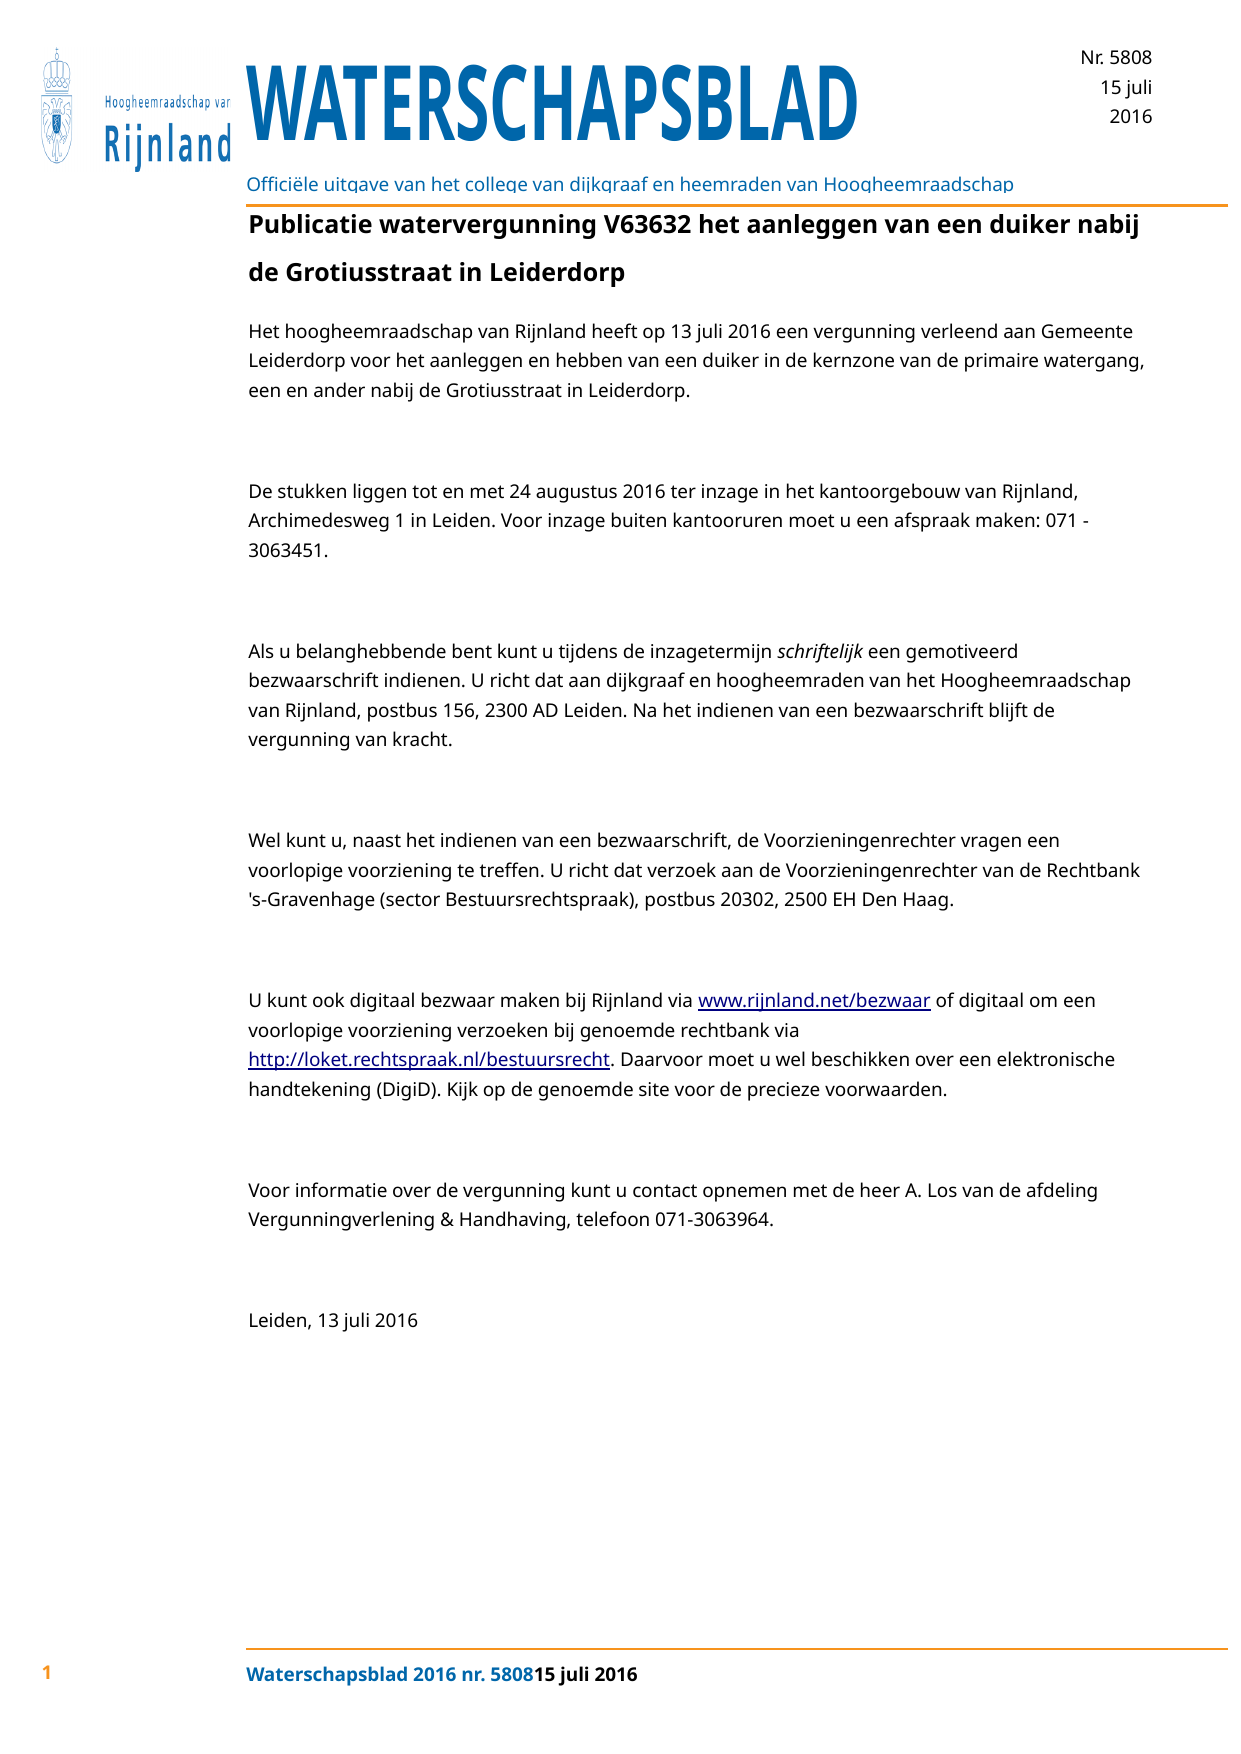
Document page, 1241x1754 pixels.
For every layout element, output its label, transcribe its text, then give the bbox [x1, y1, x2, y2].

text Het hoogheemraadschap van Rijnland heeft op 13 juli 2016 een vergunning verleend aan Gemeente Leiderdorp voor het aanleggen en hebben van een duiker in de kernzone van de primaire watergang, een en ander nabij de Grotiusstraat in Leiderdorp. [248, 318, 1152, 403]
text Leiden, 13 juli 2016 [248, 1307, 1152, 1333]
text U kunt ook digitaal bezwaar maken bij Rijnland via www.rijnland.net/bezwaar of digitaal om een voorlopige voorziening verzoeken bij genoemde rechtbank via http://loket.rechtspraak.nl/bestuursrecht. Daarvoor moet u wel beschikken over een elektronische handtekening (DigiD). Kijk op de genoemde site voor de precieze voorwaarden. [248, 987, 1152, 1102]
text Wel kunt u, naast het indienen van een bezwaarschrift, de Voorzieningenrechter vragen een voorlopige voorziening te treffen. U richt dat verzoek aan de Voorzieningenrechter van de Rechtbank 's-Gravenhage (sector Bestuursrechtspraak), postbus 20302, 2500 EH Den Haag. [248, 827, 1152, 912]
picture [41, 47, 231, 172]
text Publicatie watervergunning V63632 het aanleggen van een duiker nabij de Grotiusstraat in Leiderdorp [248, 207, 1152, 288]
text Als u belanghebbende bent kunt u tijdens de inzagetermijn schriftelijk een gemotiveerd bezwaarschrift indienen. U richt dat aan dijkgraaf en hoogheemraden van het Hoogheemraadschap van Rijnland, postbus 156, 2300 AD Leiden. Na het indienen van een bezwaarschrift blijft de vergunning van kracht. [248, 638, 1152, 752]
text Voor informatie over de vergunning kunt u contact opnemen met de heer A. Los van de afdeling Vergunningverlening & Handhaving, telefoon 071-3063964. [248, 1177, 1152, 1232]
text De stukken liggen tot en met 24 augustus 2016 ter inzage in het kantoorgebouw van Rijnland, Archimedesweg 1 in Leiden. Voor inzage buiten kantooruren moet u een afspraak maken: 071 - 3063451. [248, 478, 1152, 563]
